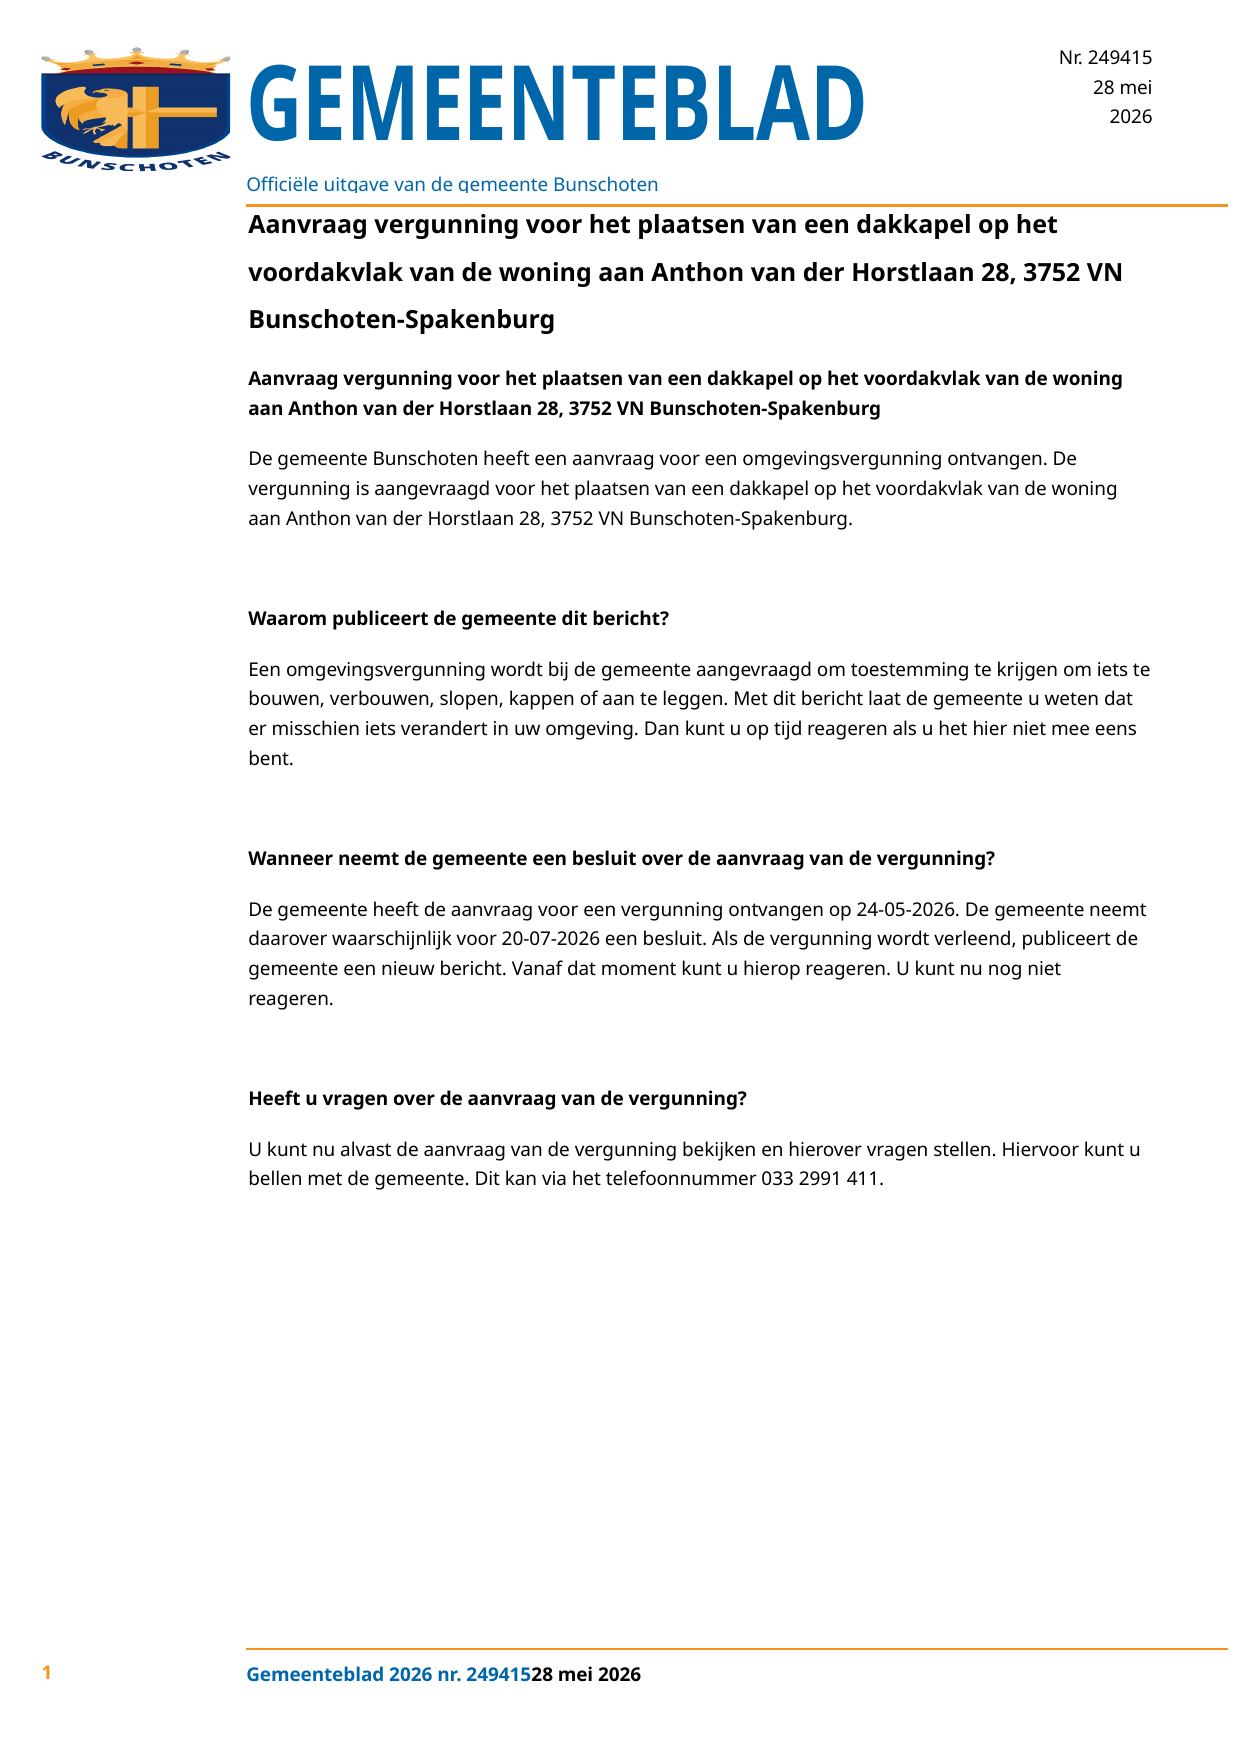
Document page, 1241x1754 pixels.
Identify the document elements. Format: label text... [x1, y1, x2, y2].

text Wanneer neemt de gemeente een besluit over de aanvraag van de vergunning? [248, 846, 1152, 871]
text De gemeente Bunschoten heeft een aanvraag voor een omgevingsvergunning ontvangen. De vergunning is aangevraagd voor het plaatsen van een dakkapel op het voordakvlak van de woning aan Anthon van der Horstlaan 28, 3752 VN Bunschoten-Spakenburg. [248, 446, 1152, 530]
text Heeft u vragen over de aanvraag van de vergunning? [248, 1086, 1152, 1111]
text Waarom publiceert de gemeente dit bericht? [248, 606, 1152, 631]
text Aanvraag vergunning voor het plaatsen van een dakkapel op het voordakvlak van de woning aan Anthon van der Horstlaan 28, 3752 VN Bunschoten-Spakenburg [248, 366, 1152, 421]
text De gemeente heeft de aanvraag voor een vergunning ontvangen op 24-05-2026. De gemeente neemt daarover waarschijnlijk voor 20-07-2026 een besluit. Als de vergunning wordt verleend, publiceert de gemeente een nieuw bericht. Vanaf dat moment kunt u hierop reageren. U kunt nu nog niet reageren. [248, 896, 1152, 1010]
text U kunt nu alvast de aanvraag van de vergunning bekijken en hierover vragen stellen. Hiervoor kunt u bellen met de gemeente. Dit kan via het telefoonnummer 033 2991 411. [248, 1136, 1152, 1191]
text Een omgevingsvergunning wordt bij de gemeente aangevraagd om toestemming te krijgen om iets te bouwen, verbouwen, slopen, kappen of aan te leggen. Met dit bericht laat de gemeente u weten dat er misschien iets verandert in uw omgeving. Dan kunt u op tijd reageren als u het hier niet mee eens bent. [248, 656, 1152, 770]
text Aanvraag vergunning voor het plaatsen van een dakkapel op het voordakvlak van de woning aan Anthon van der Horstlaan 28, 3752 VN Bunschoten-Spakenburg [248, 207, 1152, 336]
picture [41, 47, 231, 172]
